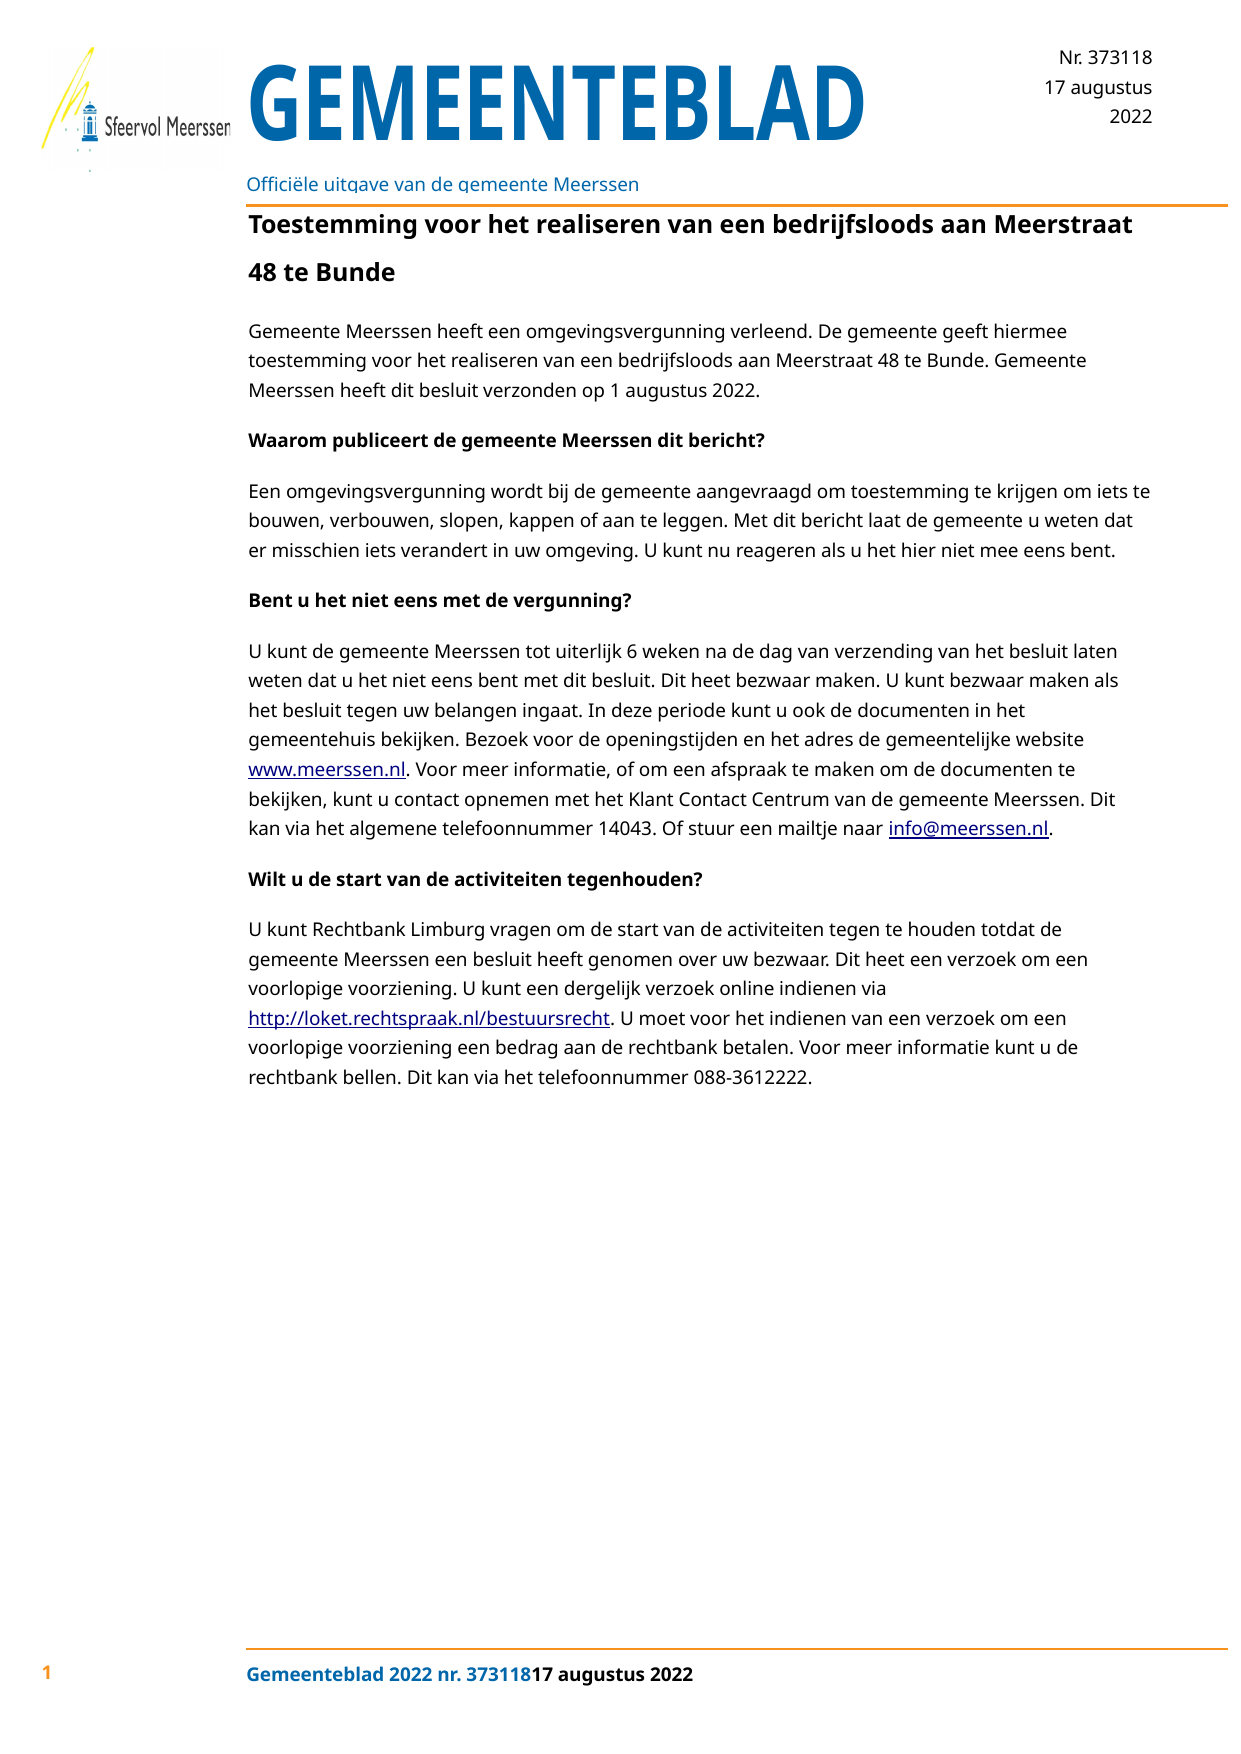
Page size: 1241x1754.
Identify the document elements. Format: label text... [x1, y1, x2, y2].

text Waarom publiceert de gemeente Meerssen dit bericht? [248, 427, 1152, 453]
text Een omgevingsvergunning wordt bij de gemeente aangevraagd om toestemming te krijgen om iets te bouwen, verbouwen, slopen, kappen of aan te leggen. Met dit bericht laat de gemeente u weten dat er misschien iets verandert in uw omgeving. U kunt nu reageren als u het hier niet mee eens bent. [248, 478, 1152, 563]
text U kunt de gemeente Meerssen tot uiterlijk 6 weken na de dag van verzending van het besluit laten weten dat u het niet eens bent met dit besluit. Dit heet bezwaar maken. U kunt bezwaar maken als het besluit tegen uw belangen ingaat. In deze periode kunt u ook de documenten in het gemeentehuis bekijken. Bezoek voor de openingstijden en het adres de gemeentelijke website www.meerssen.nl. Voor meer informatie, of om een afspraak te maken om de documenten te bekijken, kunt u contact opnemen met het Klant Contact Centrum van de gemeente Meerssen. Dit kan via het algemene telefoonnummer 14043. Of stuur een mailtje naar info@meerssen.nl. [248, 638, 1152, 841]
text Gemeente Meerssen heeft een omgevingsvergunning verleend. De gemeente geeft hiermee toestemming voor het realiseren van een bedrijfsloods aan Meerstraat 48 te Bunde. Gemeente Meerssen heeft dit besluit verzonden op 1 augustus 2022. [248, 318, 1152, 403]
text U kunt Rechtbank Limburg vragen om de start van de activiteiten tegen te houden totdat de gemeente Meerssen een besluit heeft genomen over uw bezwaar. Dit heet een verzoek om een voorlopige voorziening. U kunt een dergelijk verzoek online indienen via http://loket.rechtspraak.nl/bestuursrecht. U moet voor het indienen van een verzoek om een voorlopige voorziening een bedrag aan de rechtbank betalen. Voor meer informatie kunt u de rechtbank bellen. Dit kan via het telefoonnummer 088-3612222. [248, 916, 1152, 1090]
text Wilt u de start van de activiteiten tegenhouden? [248, 866, 1152, 892]
picture [41, 47, 231, 172]
text Toestemming voor het realiseren van een bedrijfsloods aan Meerstraat 48 te Bunde [248, 207, 1152, 288]
text Bent u het niet eens met de vergunning? [248, 587, 1152, 613]
